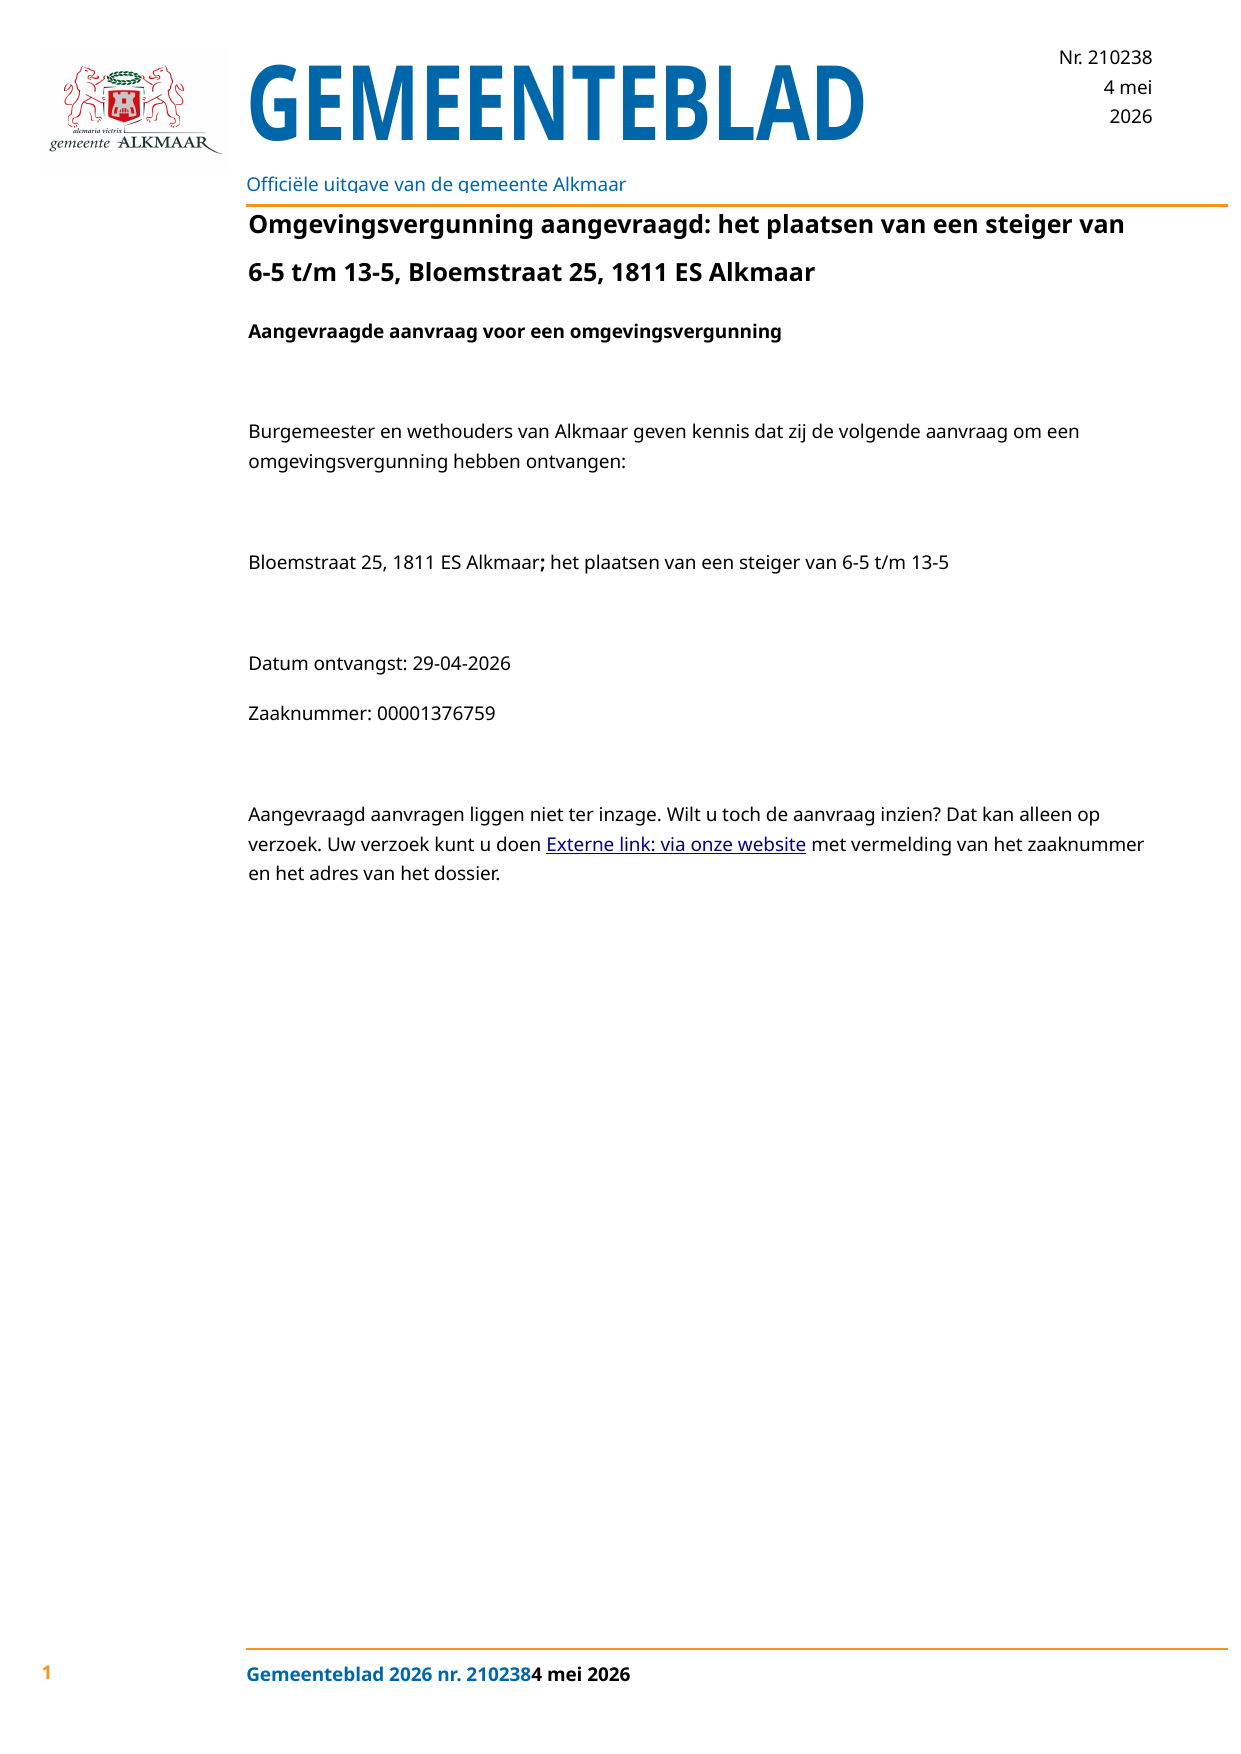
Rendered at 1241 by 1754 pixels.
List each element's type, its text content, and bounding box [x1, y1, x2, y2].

text Datum ontvangst: 29-04-2026 [248, 650, 1152, 676]
text Aangevraagd aanvragen liggen niet ter inzage. Wilt u toch de aanvraag inzien? Dat kan alleen op verzoek. Uw verzoek kunt u doen Externe link: via onze website met vermelding van het zaaknummer en het adres van het dossier. [248, 801, 1152, 886]
picture [41, 47, 231, 172]
text Zaaknummer: 00001376759 [248, 700, 1152, 726]
text Burgemeester en wethouders van Alkmaar geven kennis dat zij de volgende aanvraag om een omgevingsvergunning hebben ontvangen: [248, 419, 1152, 474]
text Aangevraagde aanvraag voor een omgevingsvergunning [248, 318, 1152, 344]
text Omgevingsvergunning aangevraagd: het plaatsen van een steiger van 6-5 t/m 13-5, Bloemstraat 25, 1811 ES Alkmaar [248, 207, 1152, 288]
text Bloemstraat 25, 1811 ES Alkmaar; het plaatsen van een steiger van 6-5 t/m 13-5 [248, 549, 1152, 575]
